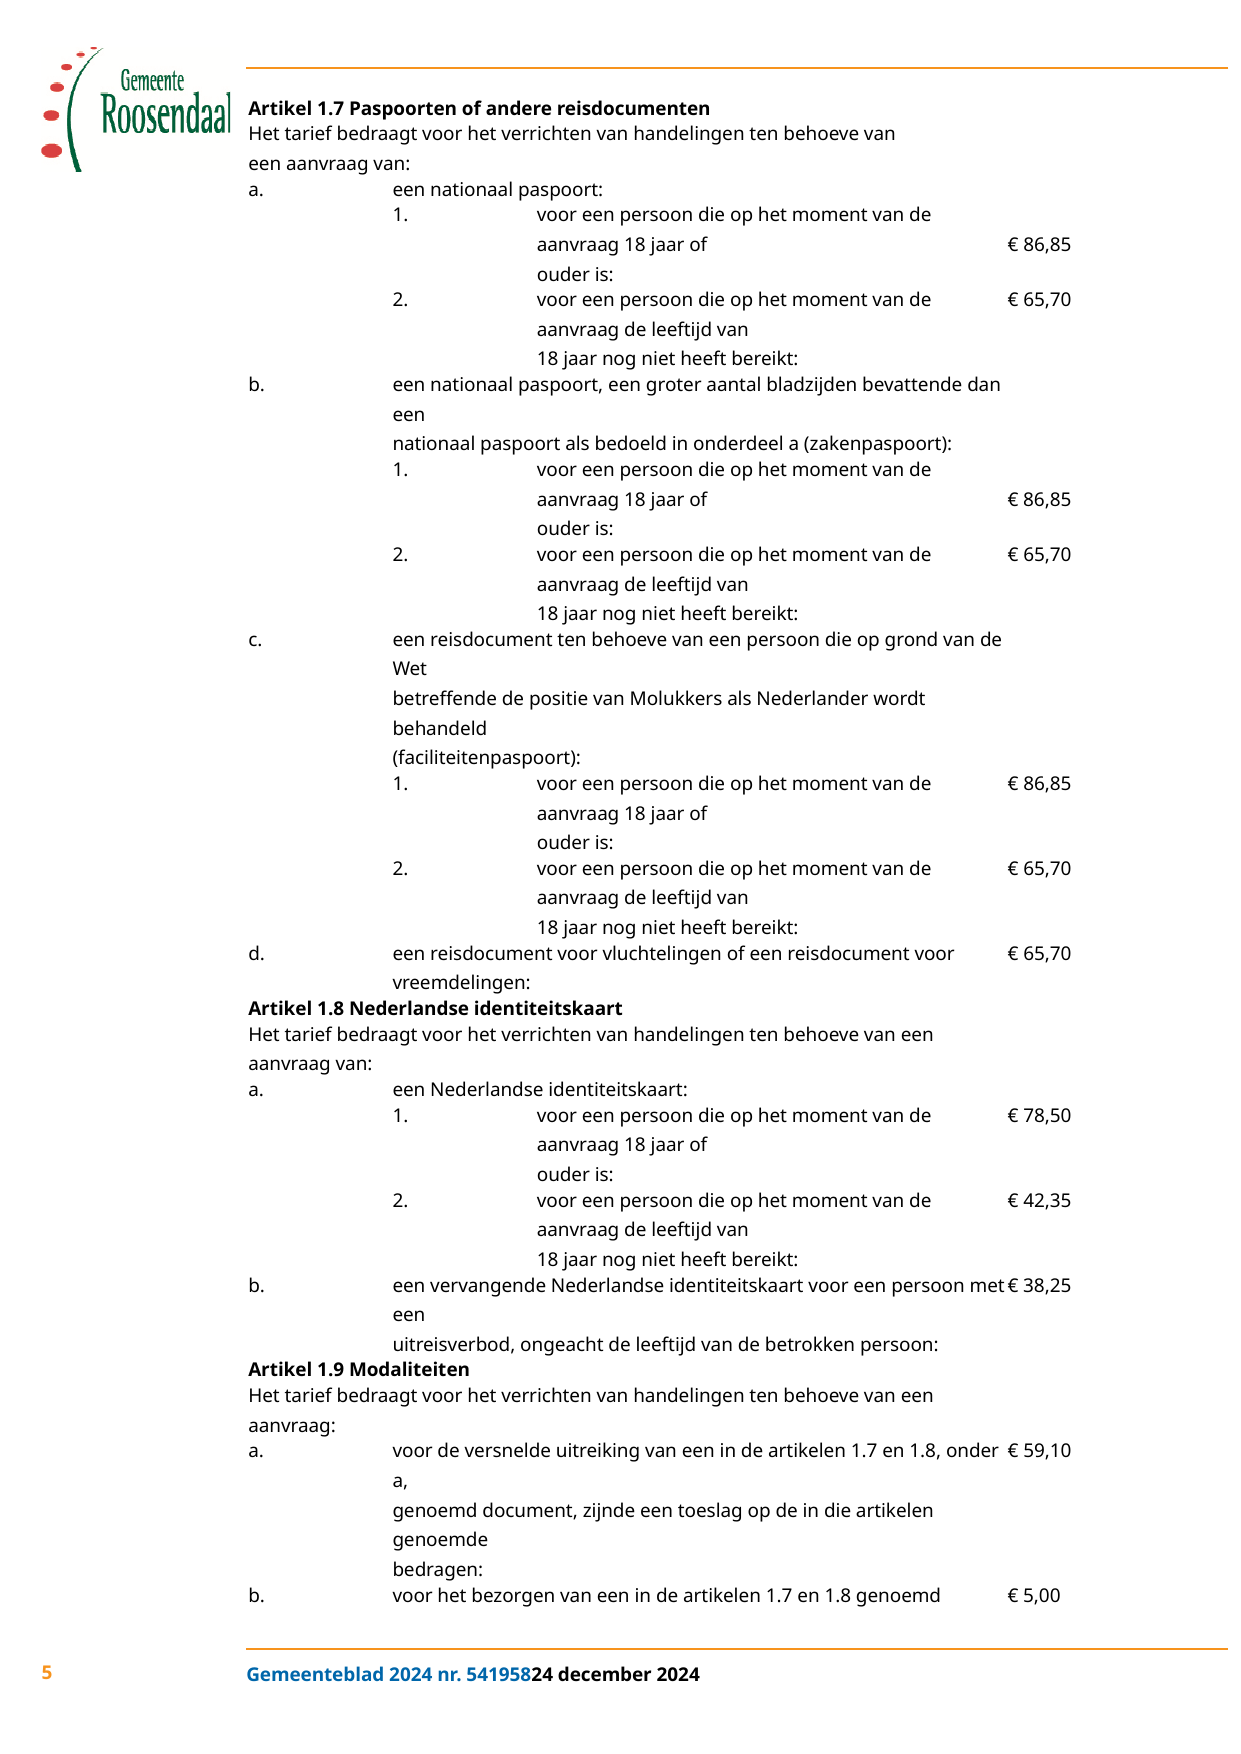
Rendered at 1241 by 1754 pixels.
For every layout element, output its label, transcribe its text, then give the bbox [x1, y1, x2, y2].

table_cell [1007, 176, 1152, 202]
table_cell d. [248, 940, 392, 995]
table_cell voor een persoon die op het moment van de aanvraag de leeftijd van 18 jaar nog niet heeft bereikt: [537, 1187, 1007, 1272]
table_cell [248, 1187, 392, 1272]
table_cell 2. [392, 855, 537, 940]
table_cell [1007, 121, 1152, 176]
table_cell a. [248, 176, 392, 202]
table_cell 1. [392, 1102, 537, 1187]
table_cell Artikel 1.8 Nederlandse identiteitskaart [248, 995, 1007, 1021]
table_cell [1007, 995, 1152, 1021]
table_cell [248, 541, 392, 626]
table_cell € 86,85 [1007, 456, 1152, 541]
table_cell 2. [392, 286, 537, 371]
table_cell b. [248, 1272, 392, 1357]
table_cell Het tarief bedraagt voor het verrichten van handelingen ten behoeve van een aanvraag: [248, 1383, 1007, 1438]
table_cell a. [248, 1438, 392, 1582]
table_cell [1007, 1076, 1152, 1102]
table_cell een Nederlandse identiteitskaart: [392, 1076, 1007, 1102]
table_cell een vervangende Nederlandse identiteitskaart voor een persoon met een uitreisverbod, ongeacht de leeftijd van de betrokken persoon: [392, 1272, 1007, 1357]
table_cell [1007, 1383, 1152, 1438]
table_cell b. [248, 371, 392, 456]
table_cell [248, 1102, 392, 1187]
table_cell 1. [392, 202, 537, 286]
table_cell [248, 770, 392, 855]
table_cell € 59,10 [1007, 1438, 1152, 1582]
table_cell voor de versnelde uitreiking van een in de artikelen 1.7 en 1.8, onder a, genoemd document, zijnde een toeslag op de in die artikelen genoemde bedragen: [392, 1438, 1007, 1582]
picture [41, 47, 231, 172]
table_cell € 65,70 [1007, 855, 1152, 940]
table_cell [1007, 371, 1152, 456]
table_cell € 42,35 [1007, 1187, 1152, 1272]
table_cell € 65,70 [1007, 286, 1152, 371]
table_cell voor een persoon die op het moment van de aanvraag de leeftijd van 18 jaar nog niet heeft bereikt: [537, 855, 1007, 940]
table_cell 2. [392, 541, 537, 626]
table_cell [248, 456, 392, 541]
table_cell voor een persoon die op het moment van de aanvraag 18 jaar of ouder is: [537, 456, 1007, 541]
table_cell 2. [392, 1187, 537, 1272]
table_cell Artikel 1.9 Modaliteiten [248, 1357, 1007, 1382]
table_cell € 65,70 [1007, 940, 1152, 995]
table_cell een nationaal paspoort: [392, 176, 1007, 202]
table_cell een nationaal paspoort, een groter aantal bladzijden bevattende dan een nationaal paspoort als bedoeld in onderdeel a (zakenpaspoort): [392, 371, 1007, 456]
table_cell c. [248, 626, 392, 770]
table_cell 1. [392, 456, 537, 541]
table_cell [248, 286, 392, 371]
table_cell € 86,85 [1007, 770, 1152, 855]
table_cell [248, 855, 392, 940]
table_cell € 65,70 [1007, 541, 1152, 626]
table_header [1007, 95, 1152, 121]
table_cell € 5,00 [1007, 1582, 1152, 1607]
table_cell een reisdocument ten behoeve van een persoon die op grond van de Wet betreffende de positie van Molukkers als Nederlander wordt behandeld (faciliteitenpaspoort): [392, 626, 1007, 770]
table_cell een reisdocument voor vluchtelingen of een reisdocument voor vreemdelingen: [392, 940, 1007, 995]
table_cell a. [248, 1076, 392, 1102]
table_cell [1007, 1021, 1152, 1076]
table_cell € 38,25 [1007, 1272, 1152, 1357]
table_cell [1007, 626, 1152, 770]
table_cell € 78,50 [1007, 1102, 1152, 1187]
table_cell Het tarief bedraagt voor het verrichten van handelingen ten behoeve van een aanvraag van: [248, 121, 1007, 176]
table_cell voor een persoon die op het moment van de aanvraag de leeftijd van 18 jaar nog niet heeft bereikt: [537, 541, 1007, 626]
table_header Artikel 1.7 Paspoorten of andere reisdocumenten [248, 95, 1007, 121]
table_cell voor een persoon die op het moment van de aanvraag 18 jaar of ouder is: [537, 202, 1007, 286]
table_cell voor een persoon die op het moment van de aanvraag 18 jaar of ouder is: [537, 1102, 1007, 1187]
table_cell voor het bezorgen van een in de artikelen 1.7 en 1.8 genoemd [392, 1582, 1007, 1607]
table_cell [1007, 1357, 1152, 1382]
table_cell [248, 202, 392, 286]
table_cell Het tarief bedraagt voor het verrichten van handelingen ten behoeve van een aanvraag van: [248, 1021, 1007, 1076]
table_cell voor een persoon die op het moment van de aanvraag de leeftijd van 18 jaar nog niet heeft bereikt: [537, 286, 1007, 371]
table_cell voor een persoon die op het moment van de aanvraag 18 jaar of ouder is: [537, 770, 1007, 855]
table_cell 1. [392, 770, 537, 855]
table_cell b. [248, 1582, 392, 1607]
table_cell € 86,85 [1007, 202, 1152, 286]
